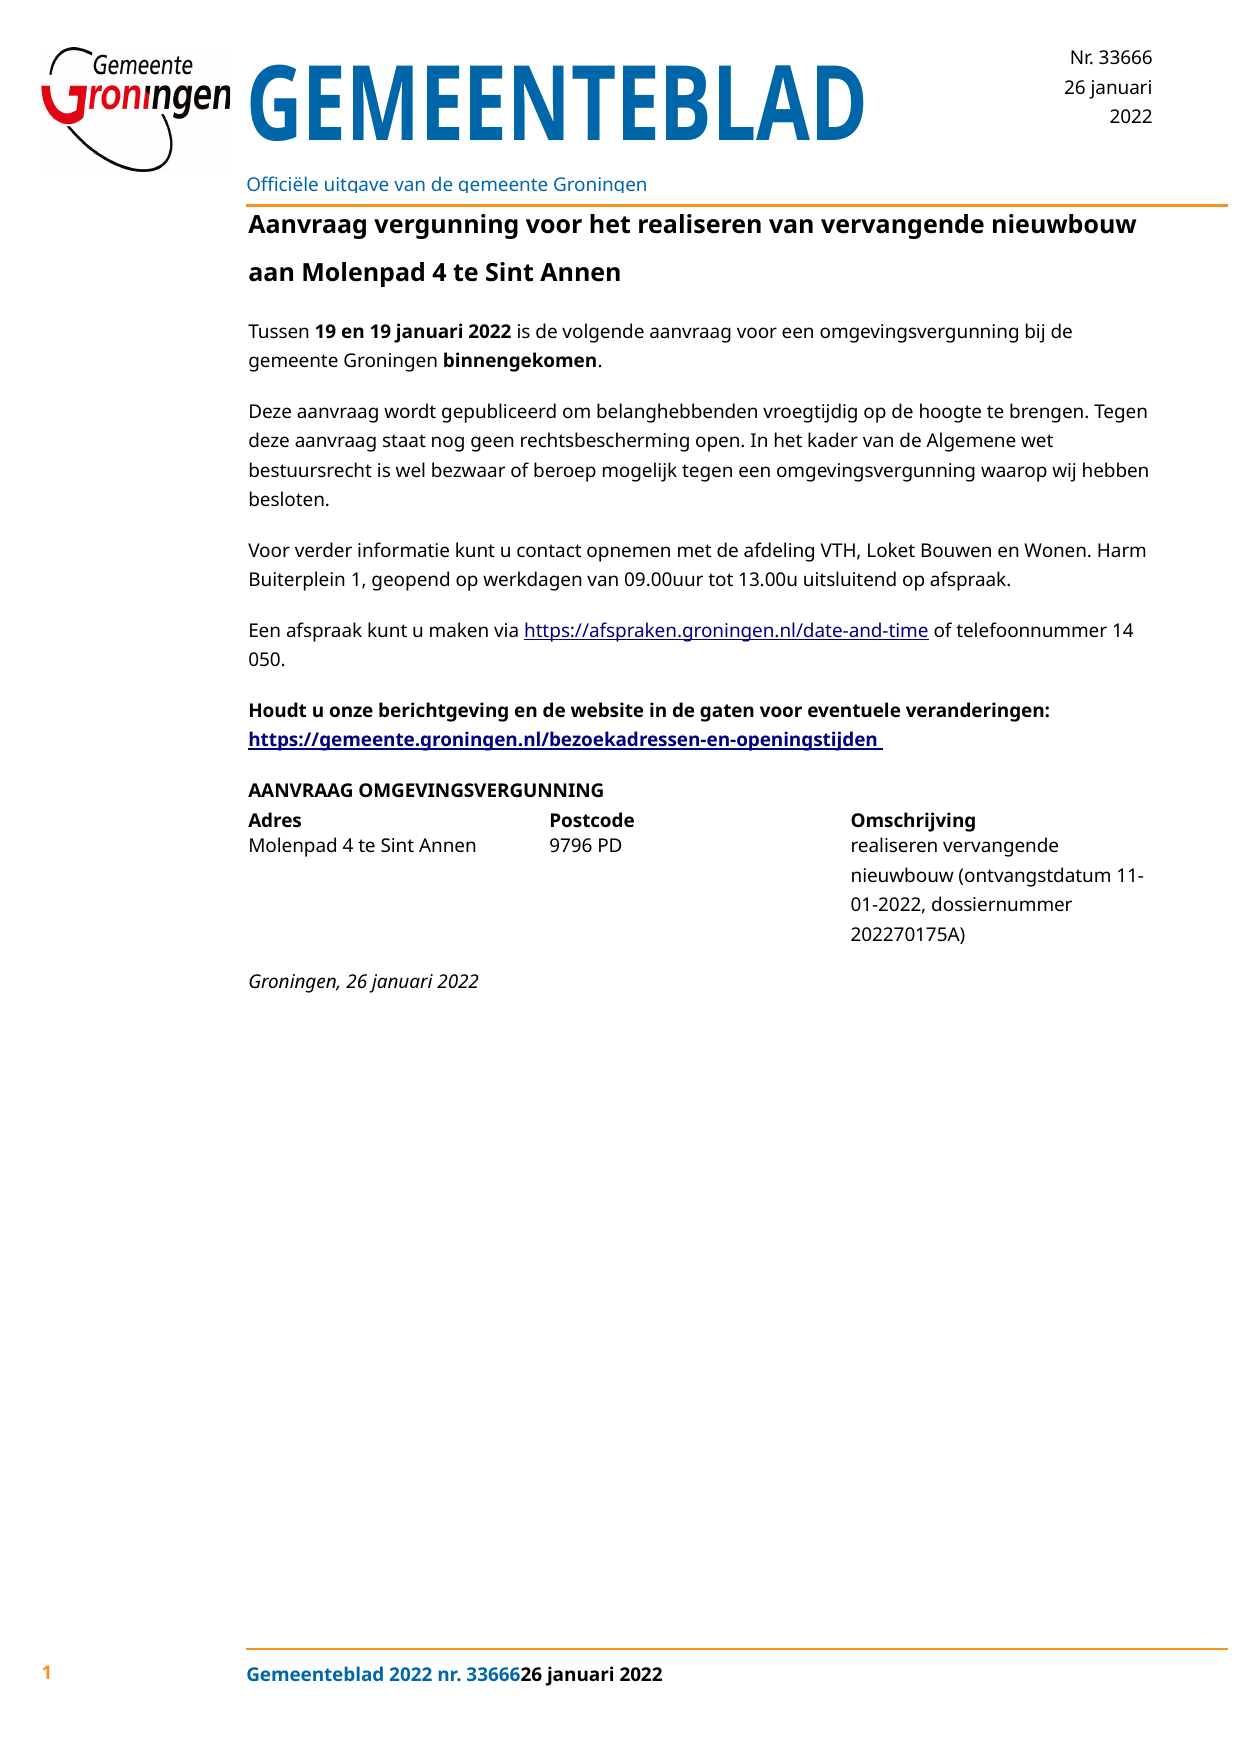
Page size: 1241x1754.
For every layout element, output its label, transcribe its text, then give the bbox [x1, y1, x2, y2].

text Houdt u onze berichtgeving en de website in de gaten voor eventuele veranderingen: https://gemeente.groningen.nl/bezoekadressen-en-openingstijden [248, 697, 1152, 752]
picture [41, 47, 231, 172]
text Aanvraag vergunning voor het realiseren van vervangende nieuwbouw aan Molenpad 4 te Sint Annen [248, 207, 1152, 288]
text Deze aanvraag wordt gepubliceerd om belanghebbenden vroegtijdig op de hoogte te brengen. Tegen deze aanvraag staat nog geen rechtsbescherming open. In het kader van de Algemene wet bestuursrecht is wel bezwaar of beroep mogelijk tegen een omgevingsvergunning waarop wij hebben besloten. [248, 398, 1152, 512]
table_cell 9796 PD [549, 833, 850, 947]
text Tussen 19 en 19 januari 2022 is de volgende aanvraag voor een omgevingsvergunning bij de gemeente Groningen binnengekomen. [248, 318, 1152, 373]
table_cell realiseren vervangende nieuwbouw (ontvangstdatum 11-01-2022, dossiernummer 202270175A) [850, 833, 1152, 947]
text Groningen, 26 januari 2022 [248, 968, 1152, 994]
table_header Postcode [549, 807, 850, 832]
table_header Omschrijving [850, 807, 1152, 832]
text AANVRAAG OMGEVINGSVERGUNNING [248, 777, 1152, 803]
text Een afspraak kunt u maken via https://afspraken.groningen.nl/date-and-time of telefoonnummer 14 050. [248, 617, 1152, 672]
table_cell Molenpad 4 te Sint Annen [248, 833, 549, 947]
text Voor verder informatie kunt u contact opnemen met de afdeling VTH, Loket Bouwen en Wonen. Harm Buiterplein 1, geopend op werkdagen van 09.00uur tot 13.00u uitsluitend op afspraak. [248, 537, 1152, 592]
table_header Adres [248, 807, 549, 832]
